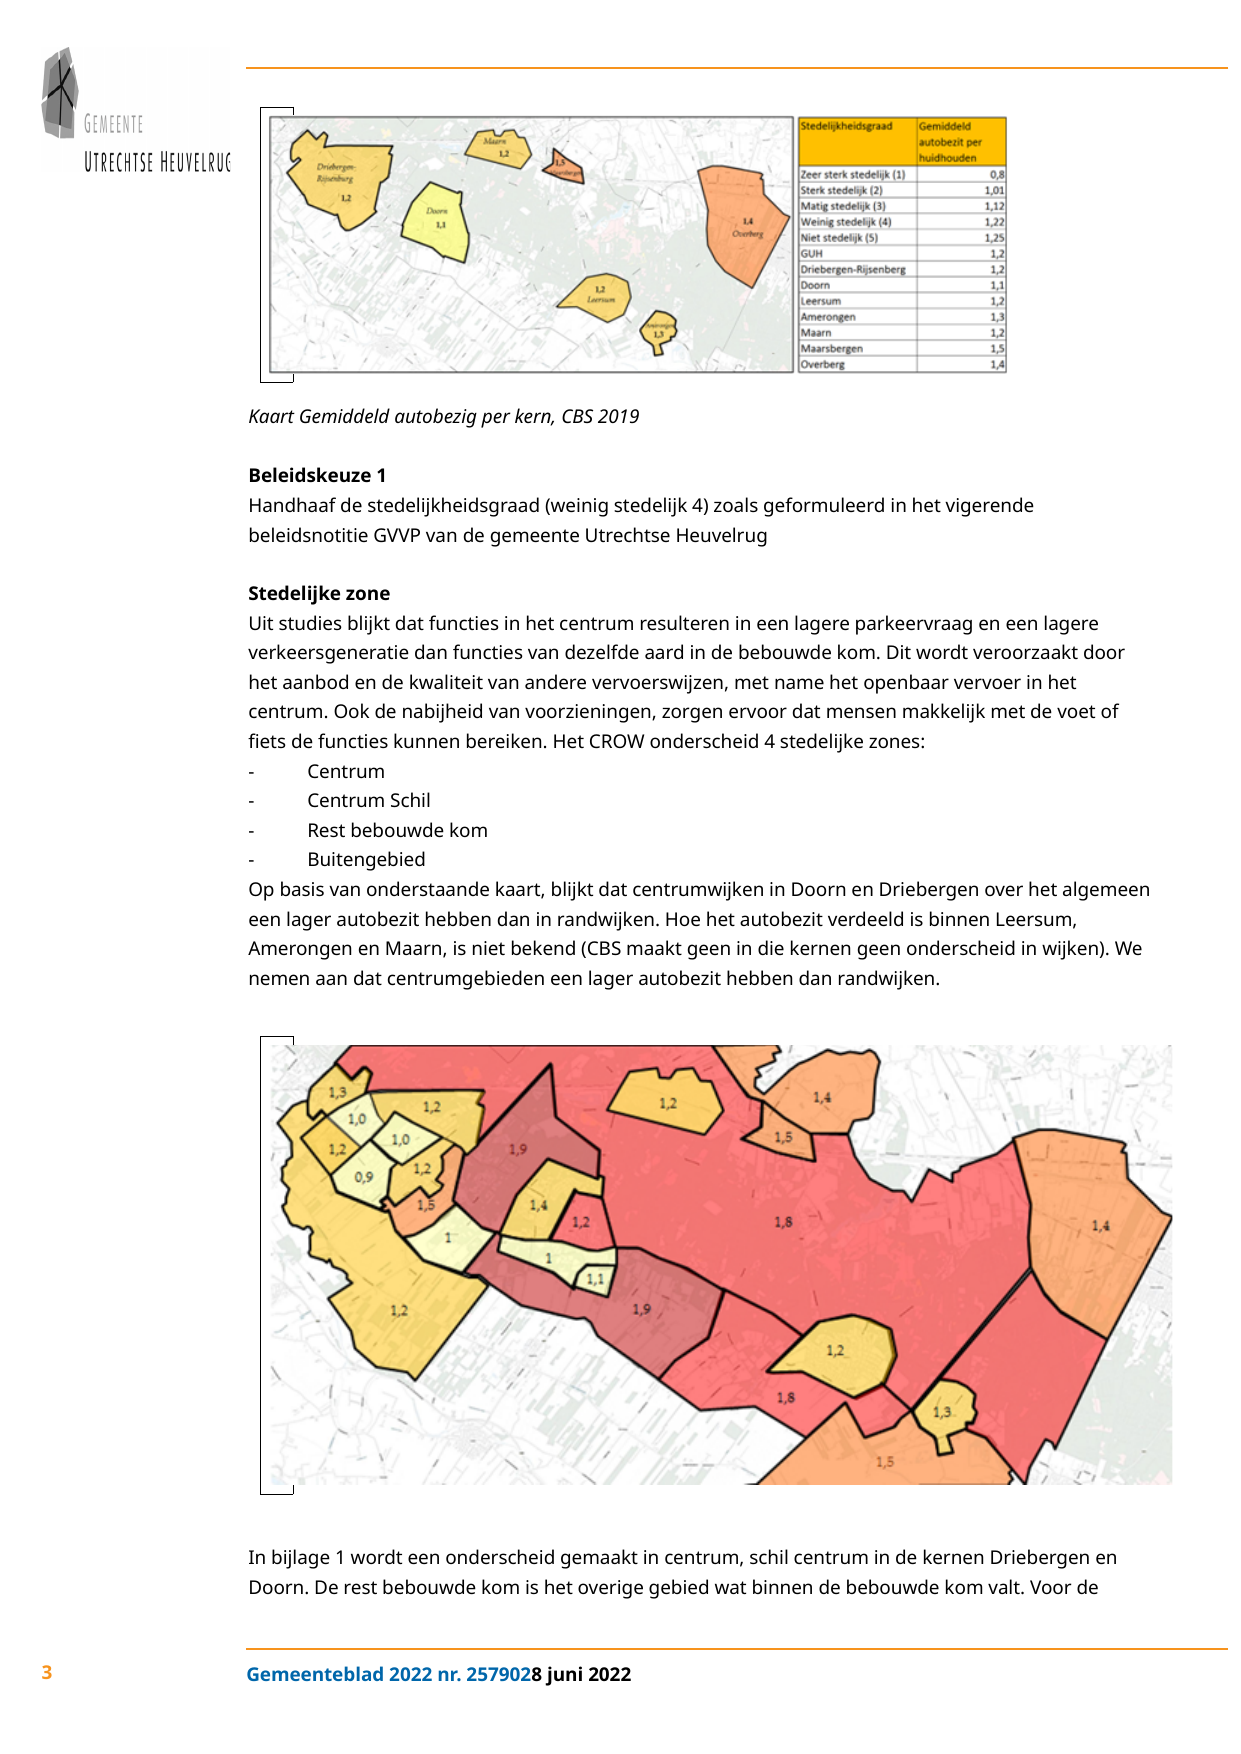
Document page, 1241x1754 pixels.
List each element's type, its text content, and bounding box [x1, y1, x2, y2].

text Stedelijke zone [248, 580, 1152, 606]
list Centrum [248, 758, 1152, 784]
text Op basis van onderstaande kaart, blijkt dat centrumwijken in Doorn en Driebergen over het algemeen een lager autobezit hebben dan in randwijken. Hoe het autobezit verdeeld is binnen Leersum, Amerongen en Maarn, is niet bekend (CBS maakt geen in die kernen geen onderscheid in wijken). We nemen aan dat centrumgebieden een lager autobezit hebben dan randwijken. [248, 876, 1152, 991]
list Rest bebouwde kom [248, 817, 1152, 843]
picture [41, 47, 231, 172]
list Centrum Schil [248, 787, 1152, 813]
picture [268, 115, 1008, 374]
list Buitengebied [248, 847, 1152, 872]
text In bijlage 1 wordt een onderscheid gemaakt in centrum, schil centrum in de kernen Driebergen en Doorn. De rest bebouwde kom is het overige gebied wat binnen de bebouwde kom valt. Voor de [248, 1544, 1152, 1600]
table_header Beleidskeuze 1 Handhaaf de stedelijkheidsgraad (weinig stedelijk 4) zoals geformuleerd in het vigerende beleidsnotitie GVVP van de gemeente Utrechtse Heuvelrug [248, 463, 1152, 548]
text Kaart Gemiddeld autobezig per kern, CBS 2019 [248, 403, 1152, 429]
picture [268, 1045, 1173, 1485]
text Uit studies blijkt dat functies in het centrum resulteren in een lagere parkeervraag en een lagere verkeersgeneratie dan functies van dezelfde aard in de bebouwde kom. Dit wordt veroorzaakt door het aanbod en de kwaliteit van andere vervoerswijzen, met name het openbaar vervoer in het centrum. Ook de nabijheid van voorzieningen, zorgen ervoor dat mensen makkelijk met de voet of fiets de functies kunnen bereiken. Het CROW onderscheid 4 stedelijke zones: [248, 610, 1152, 754]
